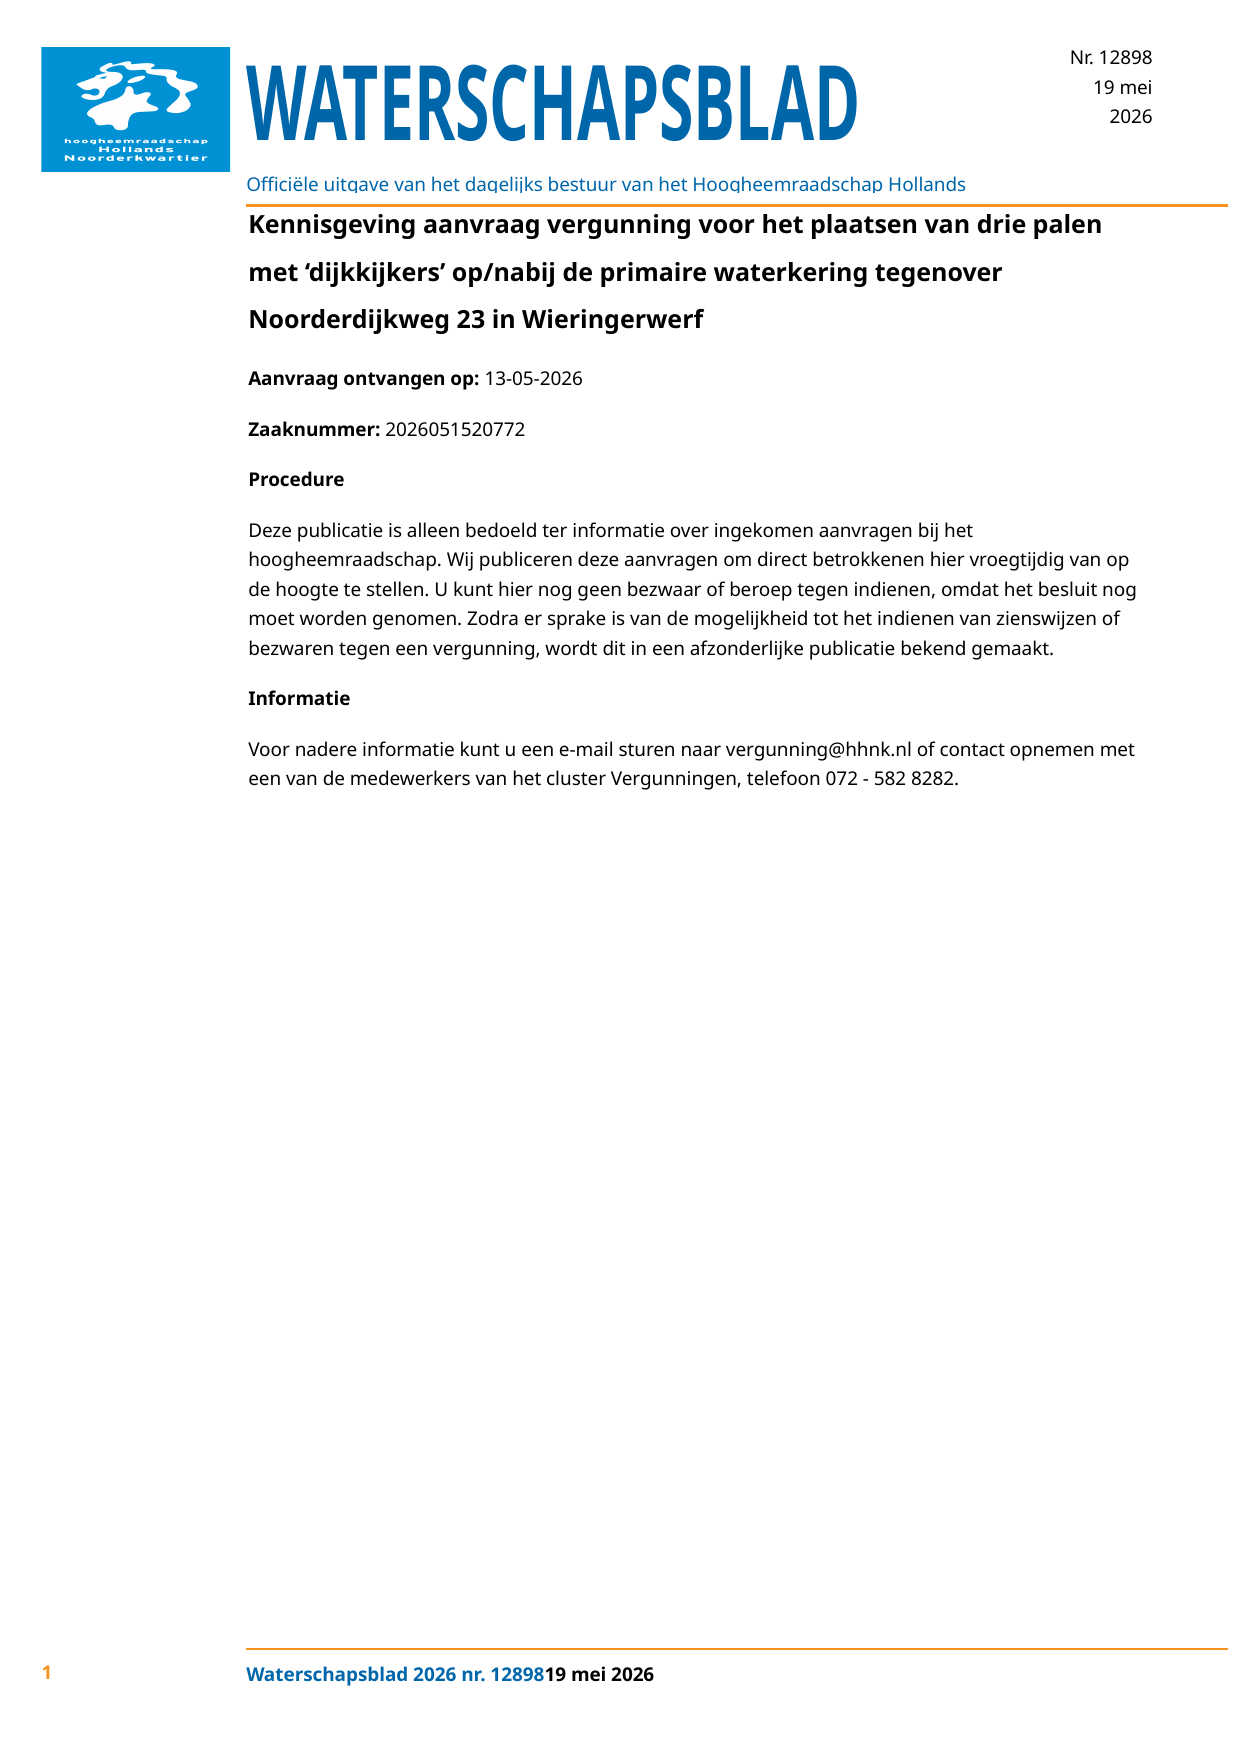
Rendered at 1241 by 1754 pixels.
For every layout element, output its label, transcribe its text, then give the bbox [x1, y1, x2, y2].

text Deze publicatie is alleen bedoeld ter informatie over ingekomen aanvragen bij het hoogheemraadschap. Wij publiceren deze aanvragen om direct betrokkenen hier vroegtijdig van op de hoogte te stellen. U kunt hier nog geen bezwaar of beroep tegen indienen, omdat het besluit nog moet worden genomen. Zodra er sprake is van de mogelijkheid tot het indienen van zienswijzen of bezwaren tegen een vergunning, wordt dit in een afzonderlijke publicatie bekend gemaakt. [248, 517, 1152, 661]
picture [118, 62, 197, 112]
text Informatie [248, 686, 1152, 711]
picture [78, 64, 122, 99]
picture [129, 76, 144, 82]
text Aanvraag ontvangen op: 13-05-2026 [248, 366, 1152, 391]
text Voor nadere informatie kunt u een e-mail sturen naar vergunning@hhnk.nl of contact opnemen met een van de medewerkers van het cluster Vergunningen, telefoon 072 - 582 8282. [248, 736, 1152, 791]
text Zaaknummer: 2026051520772 [248, 416, 1152, 442]
picture [88, 87, 157, 130]
text Procedure [248, 466, 1152, 492]
text Kennisgeving aanvraag vergunning voor het plaatsen van drie palen met ‘dijkkijkers’ op/nabij de primaire waterkering tegenover Noorderdijkweg 23 in Wieringerwerf [248, 207, 1152, 336]
